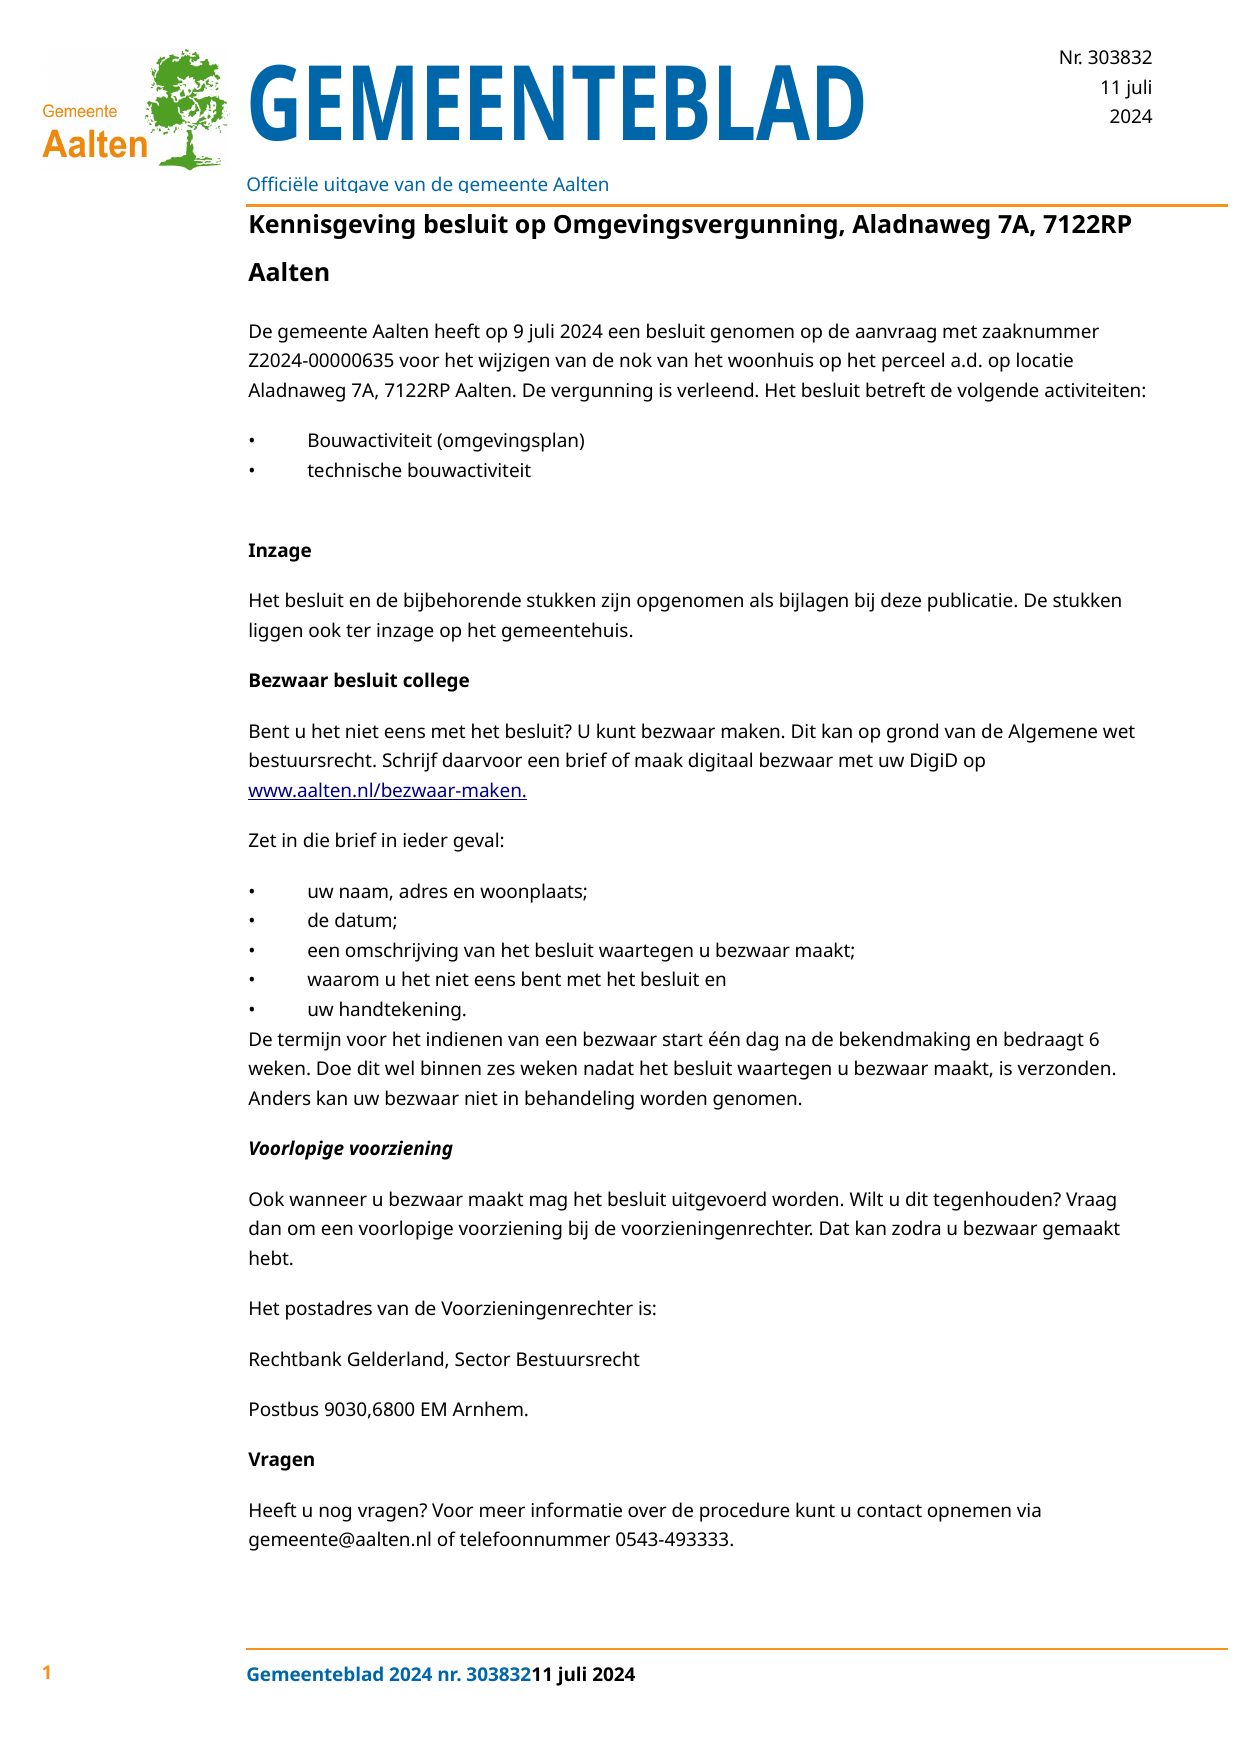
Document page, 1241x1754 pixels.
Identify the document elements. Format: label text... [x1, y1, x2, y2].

text Rechtbank Gelderland, Sector Bestuursrecht [248, 1346, 1152, 1372]
text Vragen [248, 1447, 1152, 1472]
text Ook wanneer u bezwaar maakt mag het besluit uitgevoerd worden. Wilt u dit tegenhouden? Vraag dan om een voorlopige voorziening bij de voorzieningenrechter. Dat kan zodra u bezwaar gemaakt hebt. [248, 1186, 1152, 1271]
text Zet in die brief in ieder geval: [248, 827, 1152, 853]
list Bouwactiviteit (omgevingsplan) [248, 427, 1152, 453]
text Kennisgeving besluit op Omgevingsvergunning, Aladnaweg 7A, 7122RP Aalten [248, 207, 1152, 288]
text De termijn voor het indienen van een bezwaar start één dag na de bekendmaking en bedraagt 6 weken. Doe dit wel binnen zes weken nadat het besluit waartegen u bezwaar maakt, is verzonden. Anders kan uw bezwaar niet in behandeling worden genomen. [248, 1026, 1152, 1111]
text Bent u het niet eens met het besluit? U kunt bezwaar maken. Dit kan op grond van de Algemene wet bestuursrecht. Schrijf daarvoor een brief of maak digitaal bezwaar met uw DigiD op www.aalten.nl/bezwaar-maken. [248, 718, 1152, 803]
picture [41, 47, 231, 172]
text Het besluit en de bijbehorende stukken zijn opgenomen als bijlagen bij deze publicatie. De stukken liggen ook ter inzage op het gemeentehuis. [248, 587, 1152, 643]
text Het postadres van de Voorzieningenrechter is: [248, 1295, 1152, 1321]
text Heeft u nog vragen? Voor meer informatie over de procedure kunt u contact opnemen via gemeente@aalten.nl of telefoonnummer 0543-493333. [248, 1497, 1152, 1552]
list waarom u het niet eens bent met het besluit en [248, 967, 1152, 992]
list een omschrijving van het besluit waartegen u bezwaar maakt; [248, 937, 1152, 963]
list de datum; [248, 907, 1152, 933]
list technische bouwactiviteit [248, 457, 1152, 483]
list uw naam, adres en woonplaats; [248, 878, 1152, 904]
text Postbus 9030,6800 EM Arnhem. [248, 1396, 1152, 1422]
list uw handtekening. [248, 996, 1152, 1022]
text De gemeente Aalten heeft op 9 juli 2024 een besluit genomen op de aanvraag met zaaknummer Z2024-00000635 voor het wijzigen van de nok van het woonhuis op het perceel a.d. op locatie Aladnaweg 7A, 7122RP Aalten. De vergunning is verleend. Het besluit betreft de volgende activiteiten: [248, 318, 1152, 403]
text Bezwaar besluit college [248, 667, 1152, 693]
text Inzage [248, 537, 1152, 563]
text Voorlopige voorziening [248, 1135, 1152, 1161]
